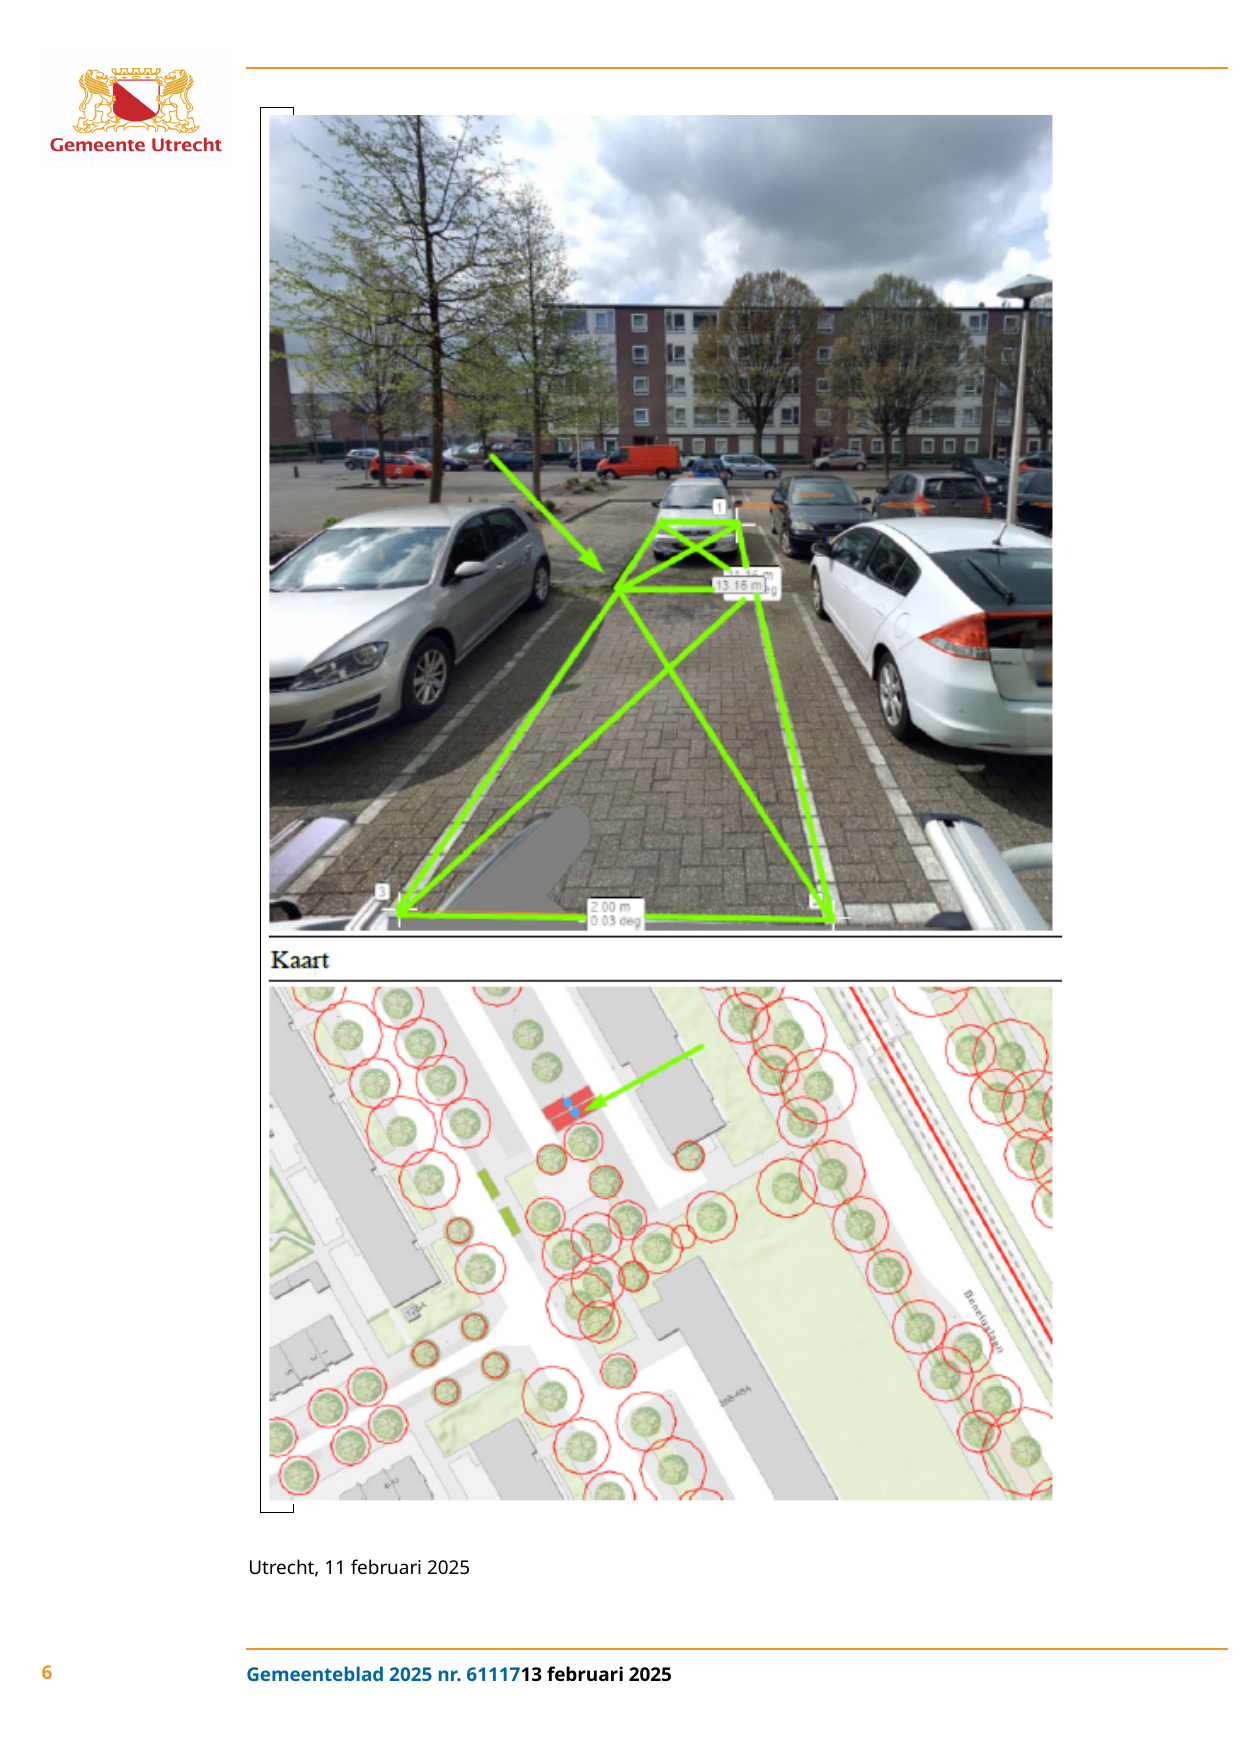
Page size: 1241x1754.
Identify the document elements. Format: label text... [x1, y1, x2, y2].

picture [268, 115, 1063, 1504]
picture [41, 47, 231, 172]
text Utrecht, 11 februari 2025 [248, 1554, 1152, 1580]
